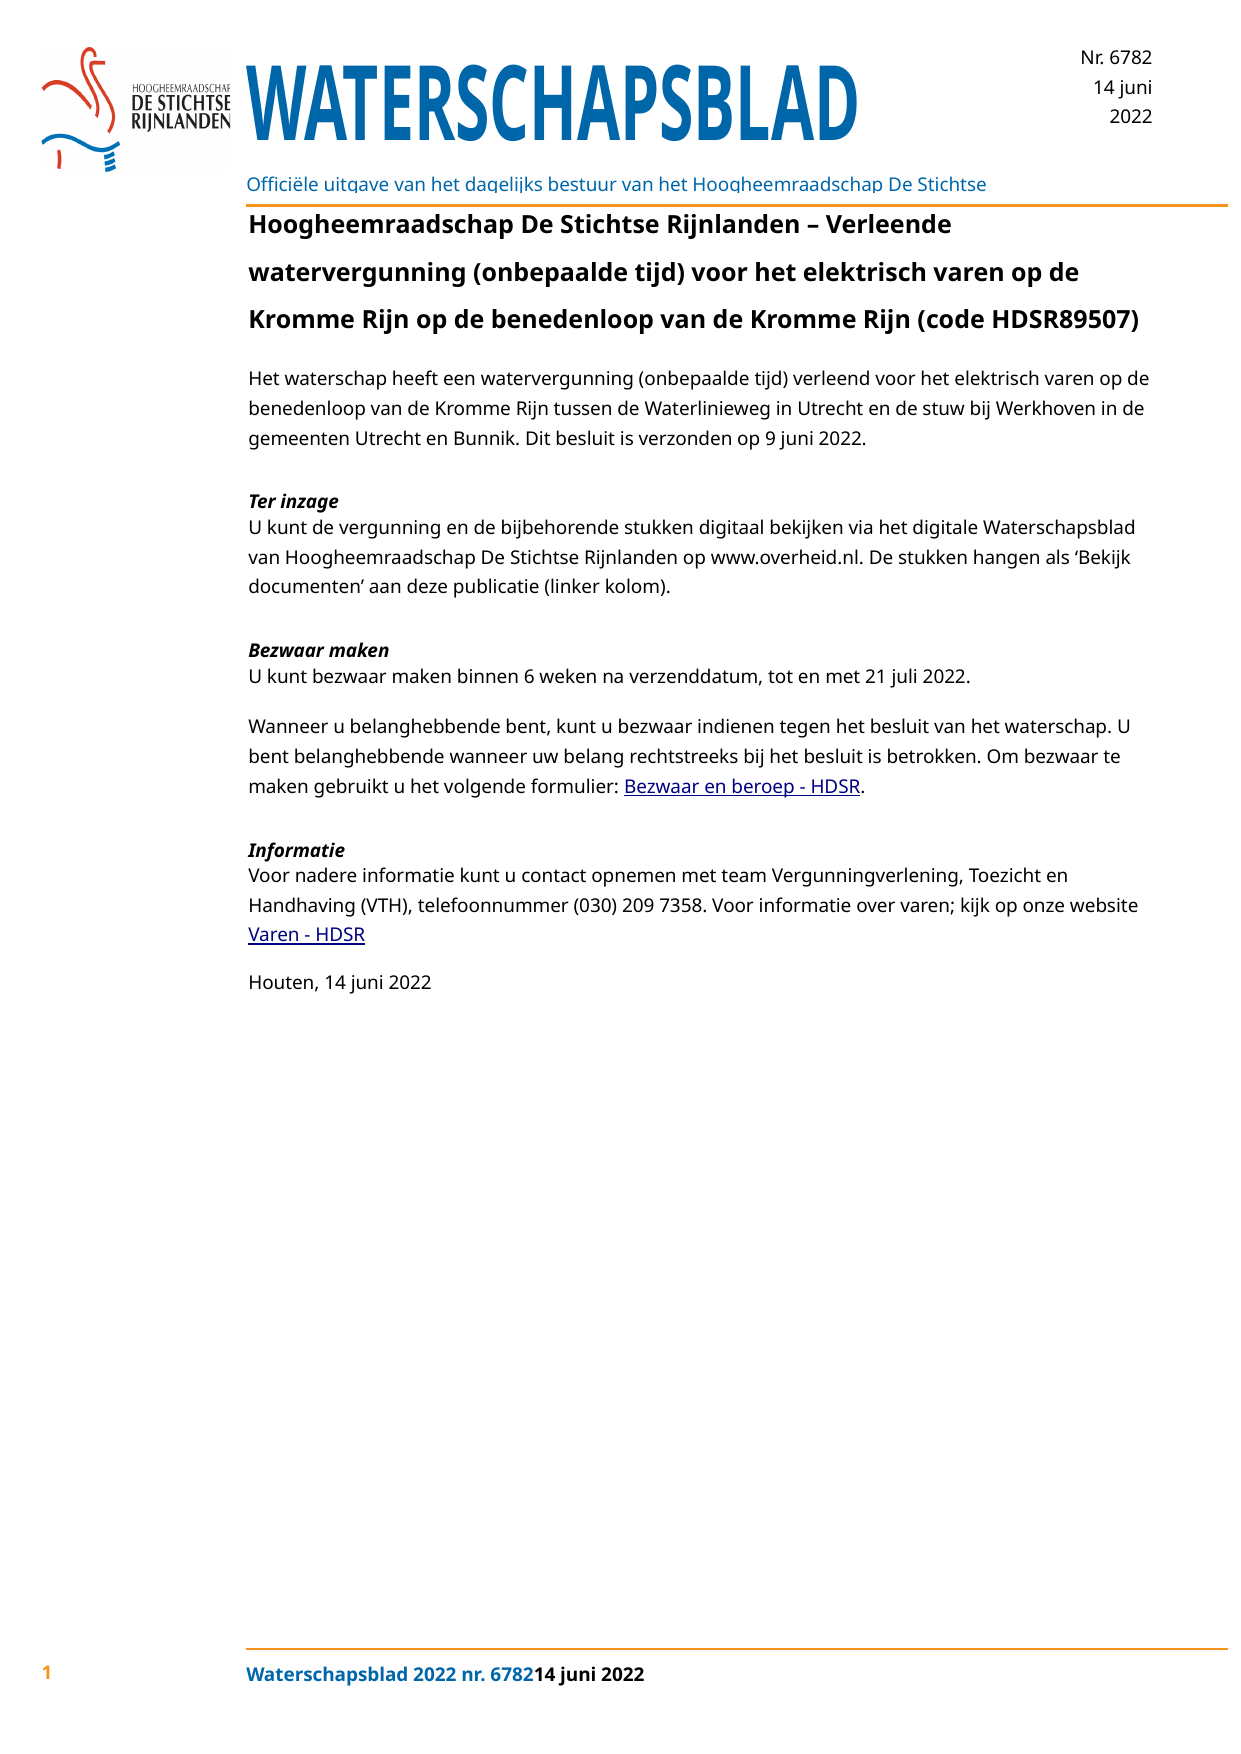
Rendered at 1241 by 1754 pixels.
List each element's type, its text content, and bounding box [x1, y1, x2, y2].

text Het waterschap heeft een watervergunning (onbepaalde tijd) verleend voor het elektrisch varen op de benedenloop van de Kromme Rijn tussen de Waterlinieweg in Utrecht en de stuw bij Werkhoven in de gemeenten Utrecht en Bunnik. Dit besluit is verzonden op 9 juni 2022. [248, 366, 1152, 450]
text Ter inzage [248, 489, 1152, 514]
text U kunt de vergunning en de bijbehorende stukken digitaal bekijken via het digitale Waterschapsblad van Hoogheemraadschap De Stichtse Rijnlanden op www.overheid.nl. De stukken hangen als ‘Bekijk documenten’ aan deze publicatie (linker kolom). [248, 514, 1152, 599]
text Hoogheemraadschap De Stichtse Rijnlanden – Verleende watervergunning (onbepaalde tijd) voor het elektrisch varen op de Kromme Rijn op de benedenloop van de Kromme Rijn (code HDSR89507) [248, 207, 1152, 336]
text Voor nadere informatie kunt u contact opnemen met team Vergunningverlening, Toezicht en Handhaving (VTH), telefoonnummer (030) 209 7358. Voor informatie over varen; kijk op onze website Varen - HDSR [248, 862, 1152, 947]
text U kunt bezwaar maken binnen 6 weken na verzenddatum, tot en met 21 juli 2022. [248, 663, 1152, 689]
text Houten, 14 juni 2022 [248, 969, 1152, 995]
text Bezwaar maken [248, 637, 1152, 663]
text Wanneer u belanghebbende bent, kunt u bezwaar indienen tegen het besluit van het waterschap. U bent belanghebbende wanneer uw belang rechtstreeks bij het besluit is betrokken. Om bezwaar te maken gebruikt u het volgende formulier: Bezwaar en beroep - HDSR. [248, 714, 1152, 798]
picture [41, 47, 231, 172]
text Informatie [248, 837, 1152, 862]
